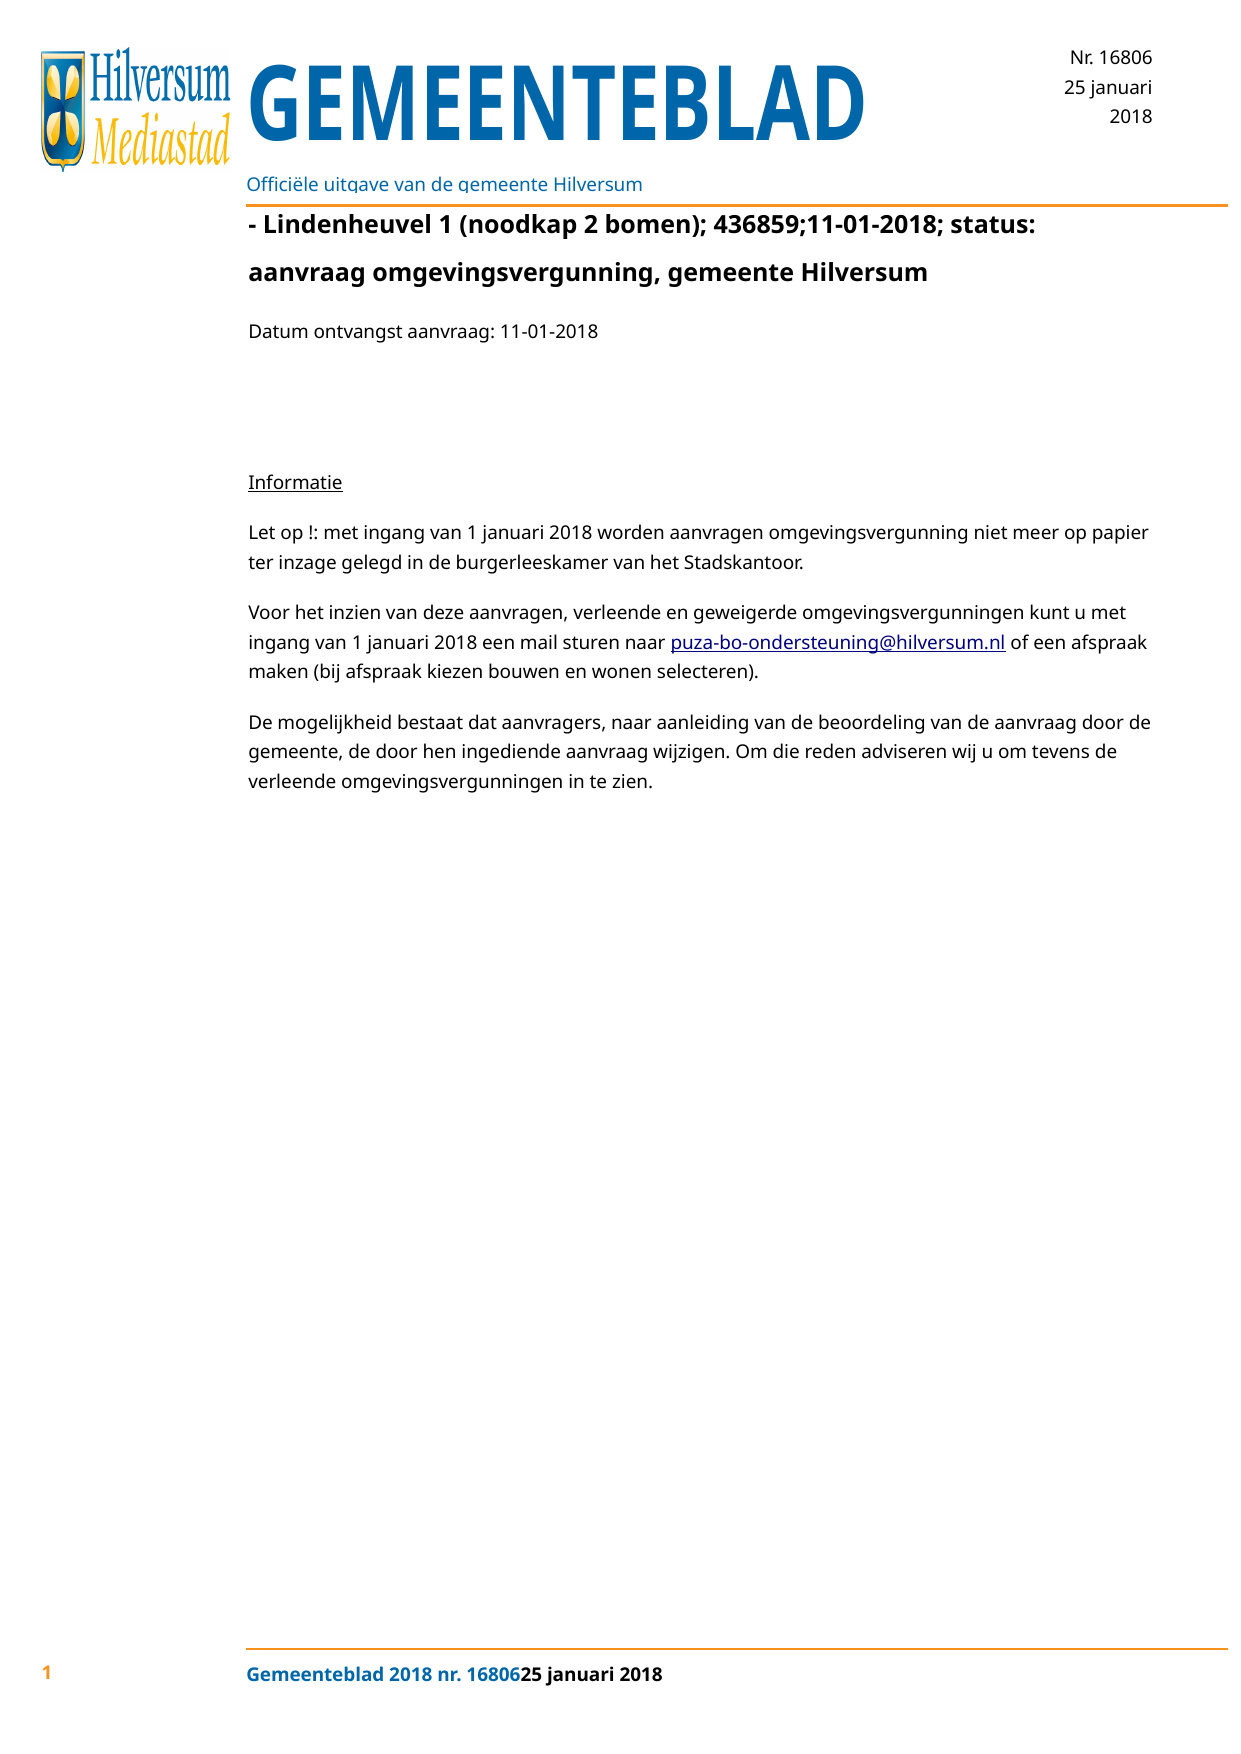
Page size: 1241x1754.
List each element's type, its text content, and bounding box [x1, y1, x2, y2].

text Voor het inzien van deze aanvragen, verleende en geweigerde omgevingsvergunningen kunt u met ingang van 1 januari 2018 een mail sturen naar puza-bo-ondersteuning@hilversum.nl of een afspraak maken (bij afspraak kiezen bouwen en wonen selecteren). [248, 599, 1152, 684]
picture [41, 47, 231, 172]
text De mogelijkheid bestaat dat aanvragers, naar aanleiding van de beoordeling van de aanvraag door de gemeente, de door hen ingediende aanvraag wijzigen. Om die reden adviseren wij u om tevens de verleende omgevingsvergunningen in te zien. [248, 709, 1152, 794]
text Let op !: met ingang van 1 januari 2018 worden aanvragen omgevingsvergunning niet meer op papier ter inzage gelegd in de burgerleeskamer van het Stadskantoor. [248, 519, 1152, 575]
text - Lindenheuvel 1 (noodkap 2 bomen); 436859;11-01-2018; status: aanvraag omgevingsvergunning, gemeente Hilversum [248, 207, 1152, 288]
text Informatie [248, 469, 1152, 495]
text Datum ontvangst aanvraag: 11-01-2018 [248, 318, 1152, 344]
